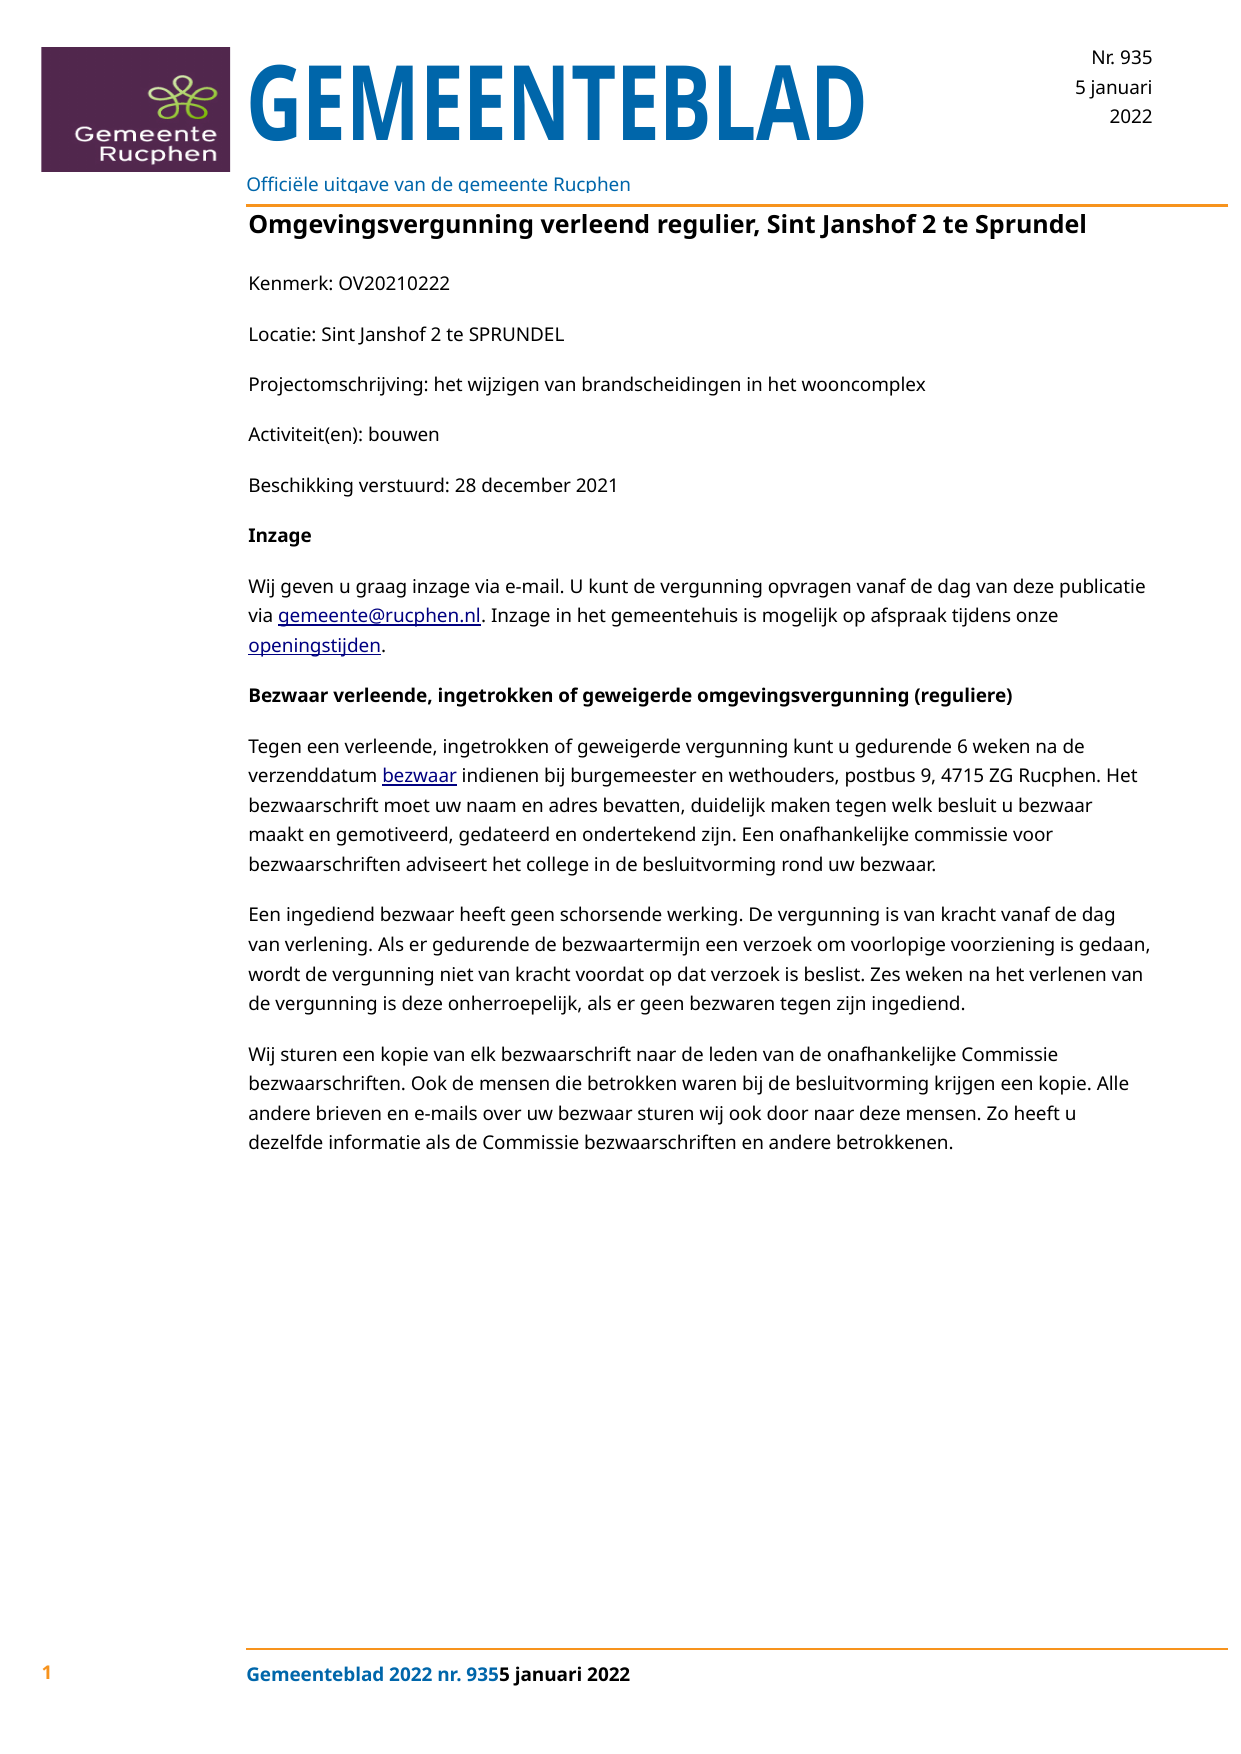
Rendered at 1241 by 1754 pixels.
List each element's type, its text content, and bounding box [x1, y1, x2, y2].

text Inzage [248, 522, 1152, 548]
text Bezwaar verleende, ingetrokken of geweigerde omgevingsvergunning (reguliere) [248, 682, 1152, 708]
text Een ingediend bezwaar heeft geen schorsende werking. De vergunning is van kracht vanaf de dag van verlening. Als er gedurende de bezwaartermijn een verzoek om voorlopige voorziening is gedaan, wordt de vergunning niet van kracht voordat op dat verzoek is beslist. Zes weken na het verlenen van de vergunning is deze onherroepelijk, als er geen bezwaren tegen zijn ingediend. [248, 902, 1152, 1016]
text Tegen een verleende, ingetrokken of geweigerde vergunning kunt u gedurende 6 weken na de verzenddatum bezwaar indienen bij burgemeester en wethouders, postbus 9, 4715 ZG Rucphen. Het bezwaarschrift moet uw naam en adres bevatten, duidelijk maken tegen welk besluit u bezwaar maakt en gemotiveerd, gedateerd en ondertekend zijn. Een onafhankelijke commissie voor bezwaarschriften adviseert het college in de besluitvorming rond uw bezwaar. [248, 733, 1152, 877]
text Wij sturen een kopie van elk bezwaarschrift naar de leden van de onafhankelijke Commissie bezwaarschriften. Ook de mensen die betrokken waren bij de besluitvorming krijgen een kopie. Alle andere brieven en e-mails over uw bezwaar sturen wij ook door naar deze mensen. Zo heeft u dezelfde informatie als de Commissie bezwaarschriften en andere betrokkenen. [248, 1041, 1152, 1155]
text Beschikking verstuurd: 28 december 2021 [248, 472, 1152, 498]
text Omgevingsvergunning verleend regulier, Sint Janshof 2 te Sprundel [248, 207, 1152, 241]
text Projectomschrijving: het wijzigen van brandscheidingen in het wooncomplex [248, 371, 1152, 397]
text Locatie: Sint Janshof 2 te SPRUNDEL [248, 321, 1152, 346]
picture [41, 47, 231, 172]
text Kenmerk: OV20210222 [248, 270, 1152, 296]
text Wij geven u graag inzage via e-mail. U kunt de vergunning opvragen vanaf de dag van deze publicatie via gemeente@rucphen.nl. Inzage in het gemeentehuis is mogelijk op afspraak tijdens onze openingstijden. [248, 573, 1152, 658]
text Activiteit(en): bouwen [248, 422, 1152, 447]
